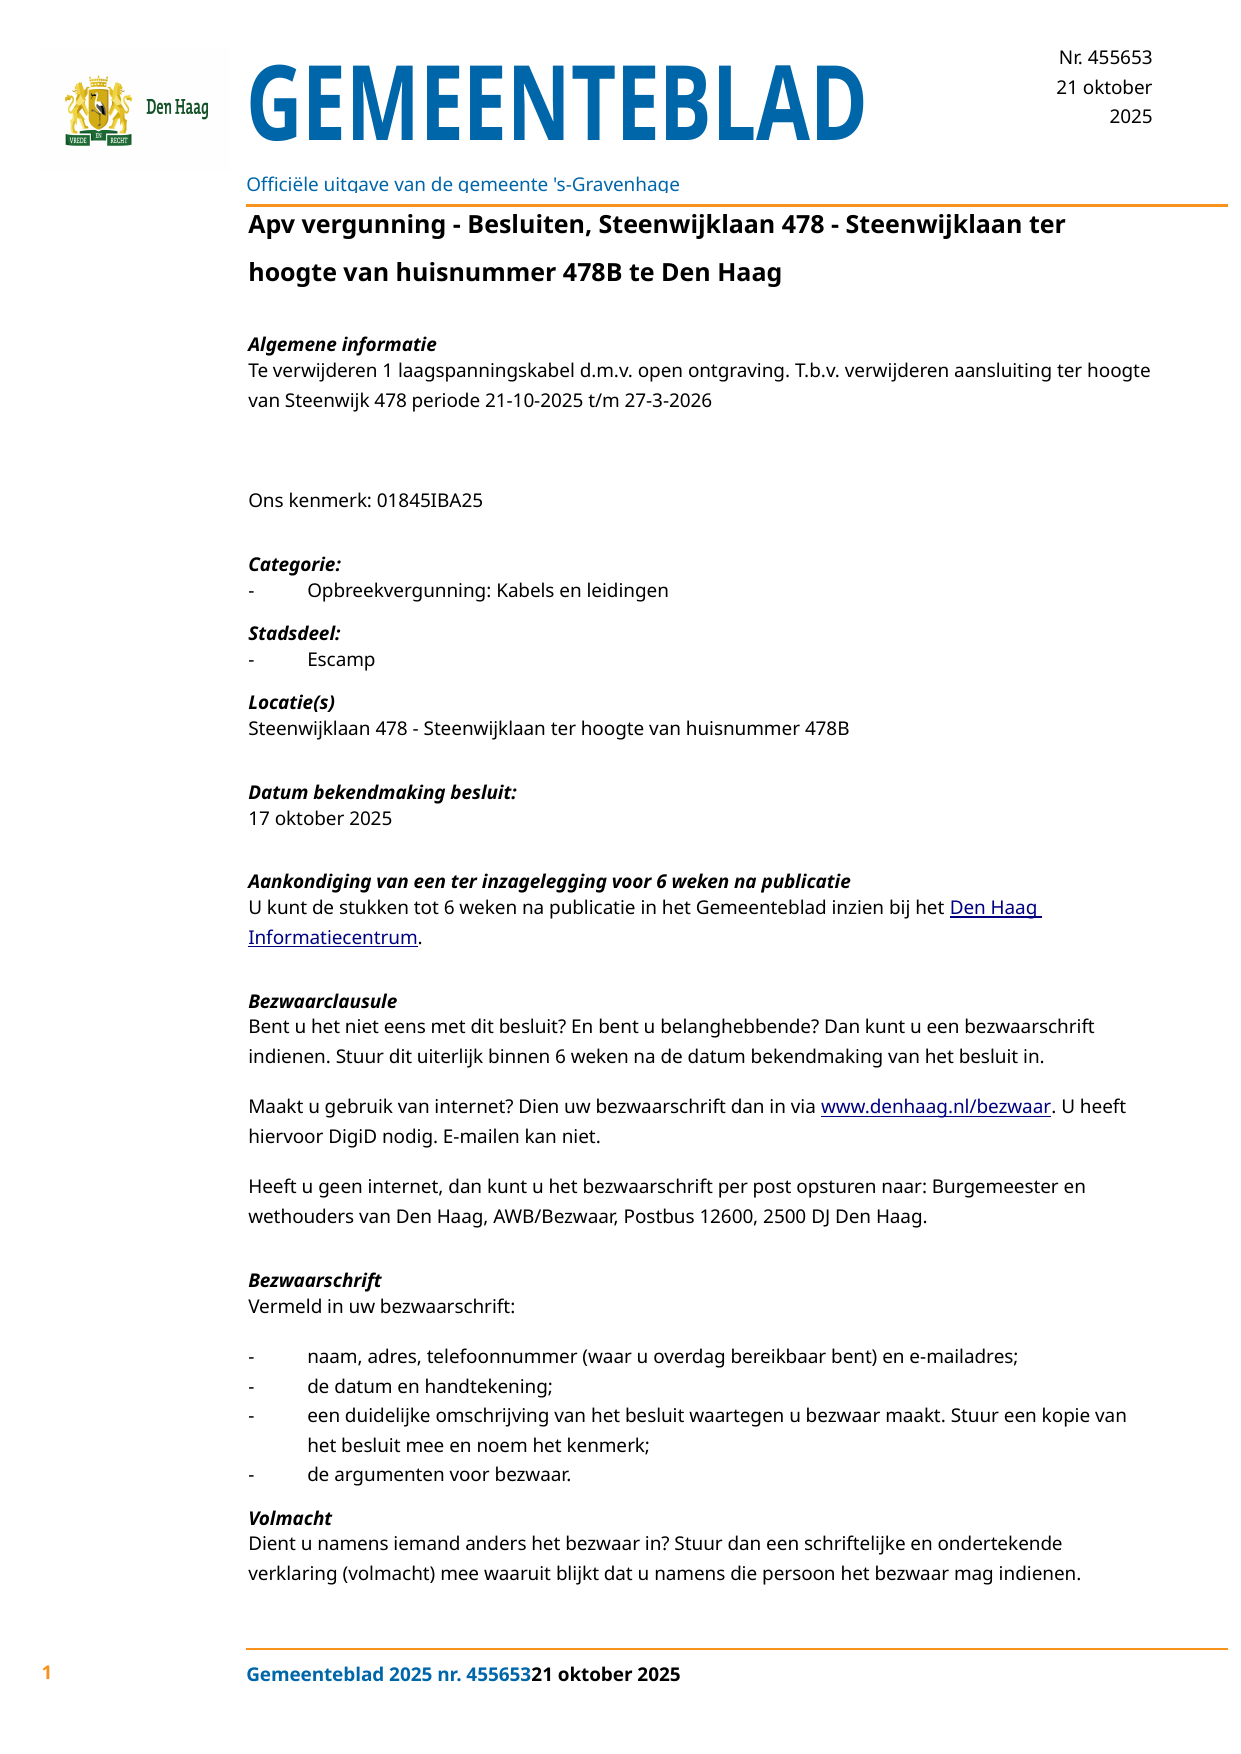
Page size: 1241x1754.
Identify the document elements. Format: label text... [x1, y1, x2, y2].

text 17 oktober 2025 [248, 805, 1152, 830]
text Ons kenmerk: 01845IBA25 [248, 488, 1152, 513]
text Te verwijderen 1 laagspanningskabel d.m.v. open ontgraving. T.b.v. verwijderen aansluiting ter hoogte van Steenwijk 478 periode 21-10-2025 t/m 27-3-2026 [248, 357, 1152, 412]
list Escamp [248, 646, 1152, 672]
text Categorie: [248, 552, 1152, 577]
text Heeft u geen internet, dan kunt u het bezwaarschrift per post opsturen naar: Burgemeester en wethouders van Den Haag, AWB/Bezwaar, Postbus 12600, 2500 DJ Den Haag. [248, 1174, 1152, 1229]
list Opbreekvergunning: Kabels en leidingen [248, 577, 1152, 603]
list de argumenten voor bezwaar. [248, 1462, 1152, 1487]
text Vermeld in uw bezwaarschrift: [248, 1293, 1152, 1319]
text Volmacht [248, 1505, 1152, 1531]
text Bezwaarclausule [248, 988, 1152, 1014]
list een duidelijke omschrijving van het besluit waartegen u bezwaar maakt. Stuur een kopie van het besluit mee en noem het kenmerk; [248, 1402, 1152, 1458]
text U kunt de stukken tot 6 weken na publicatie in het Gemeenteblad inzien bij het Den Haag Informatiecentrum. [248, 894, 1152, 950]
text Datum bekendmaking besluit: [248, 779, 1152, 805]
text Bent u het niet eens met dit besluit? En bent u belanghebbende? Dan kunt u een bezwaarschrift indienen. Stuur dit uiterlijk binnen 6 weken na de datum bekendmaking van het besluit in. [248, 1014, 1152, 1069]
text Algemene informatie [248, 331, 1152, 357]
text Bezwaarschrift [248, 1267, 1152, 1293]
list naam, adres, telefoonnummer (waar u overdag bereikbaar bent) en e-mailadres; [248, 1343, 1152, 1369]
text Locatie(s) [248, 689, 1152, 715]
text Apv vergunning - Besluiten, Steenwijklaan 478 - Steenwijklaan ter hoogte van huisnummer 478B te Den Haag [248, 207, 1152, 288]
text Dient u namens iemand anders het bezwaar in? Stuur dan een schriftelijke en ondertekende verklaring (volmacht) mee waaruit blijkt dat u namens die persoon het bezwaar mag indienen. [248, 1531, 1152, 1586]
text Steenwijklaan 478 - Steenwijklaan ter hoogte van huisnummer 478B [248, 715, 1152, 741]
text Maakt u gebruik van internet? Dien uw bezwaarschrift dan in via www.denhaag.nl/bezwaar. U heeft hiervoor DigiD nodig. E-mailen kan niet. [248, 1094, 1152, 1149]
list de datum en handtekening; [248, 1373, 1152, 1399]
picture [41, 47, 231, 172]
text Stadsdeel: [248, 620, 1152, 646]
text Aankondiging van een ter inzagelegging voor 6 weken na publicatie [248, 869, 1152, 894]
